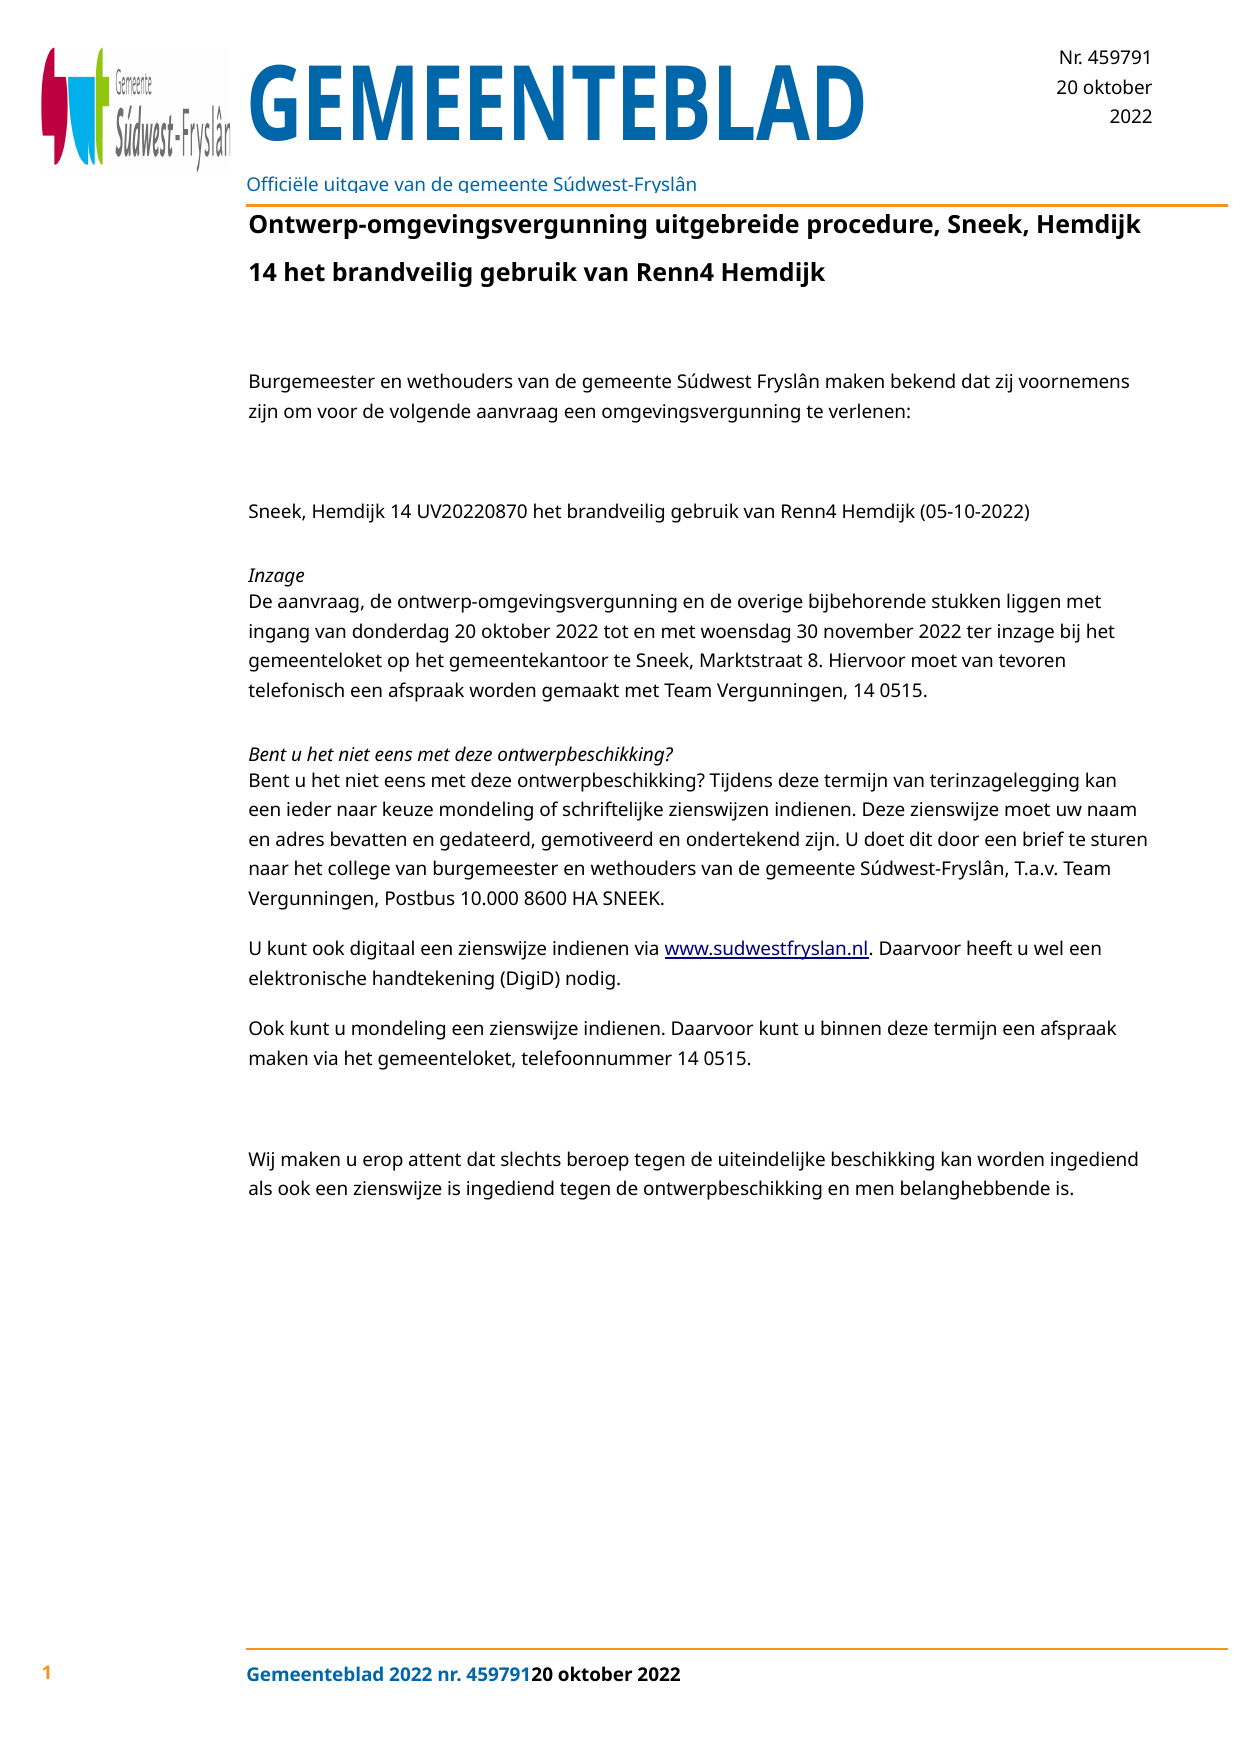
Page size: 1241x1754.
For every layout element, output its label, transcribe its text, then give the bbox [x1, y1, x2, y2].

text Burgemeester en wethouders van de gemeente Súdwest Fryslân maken bekend dat zij voornemens zijn om voor de volgende aanvraag een omgevingsvergunning te verlenen: [248, 368, 1152, 424]
text U kunt ook digitaal een zienswijze indienen via www.sudwestfryslan.nl. Daarvoor heeft u wel een elektronische handtekening (DigiD) nodig. [248, 936, 1152, 991]
text Ook kunt u mondeling een zienswijze indienen. Daarvoor kunt u binnen deze termijn een afspraak maken via het gemeenteloket, telefoonnummer 14 0515. [248, 1016, 1152, 1071]
text Sneek, Hemdijk 14 UV20220870 het brandveilig gebruik van Renn4 Hemdijk (05-10-2022) [248, 499, 1152, 524]
text De aanvraag, de ontwerp-omgevingsvergunning en de overige bijbehorende stukken liggen met ingang van donderdag 20 oktober 2022 tot en met woensdag 30 november 2022 ter inzage bij het gemeenteloket op het gemeentekantoor te Sneek, Marktstraat 8. Hiervoor moet van tevoren telefonisch een afspraak worden gemaakt met Team Vergunningen, 14 0515. [248, 588, 1152, 703]
text Bent u het niet eens met deze ontwerpbeschikking? [248, 741, 1152, 767]
text Wij maken u erop attent dat slechts beroep tegen de uiteindelijke beschikking kan worden ingediend als ook een zienswijze is ingediend tegen de ontwerpbeschikking en men belanghebbende is. [248, 1146, 1152, 1201]
text Ontwerp-omgevingsvergunning uitgebreide procedure, Sneek, Hemdijk 14 het brandveilig gebruik van Renn4 Hemdijk [248, 207, 1152, 288]
picture [41, 47, 231, 172]
text Bent u het niet eens met deze ontwerpbeschikking? Tijdens deze termijn van terinzagelegging kan een ieder naar keuze mondeling of schriftelijke zienswijzen indienen. Deze zienswijze moet uw naam en adres bevatten en gedateerd, gemotiveerd en ondertekend zijn. U doet dit door een brief te sturen naar het college van burgemeester en wethouders van de gemeente Súdwest-Fryslân, T.a.v. Team Vergunningen, Postbus 10.000 8600 HA SNEEK. [248, 767, 1152, 911]
text Inzage [248, 563, 1152, 588]
